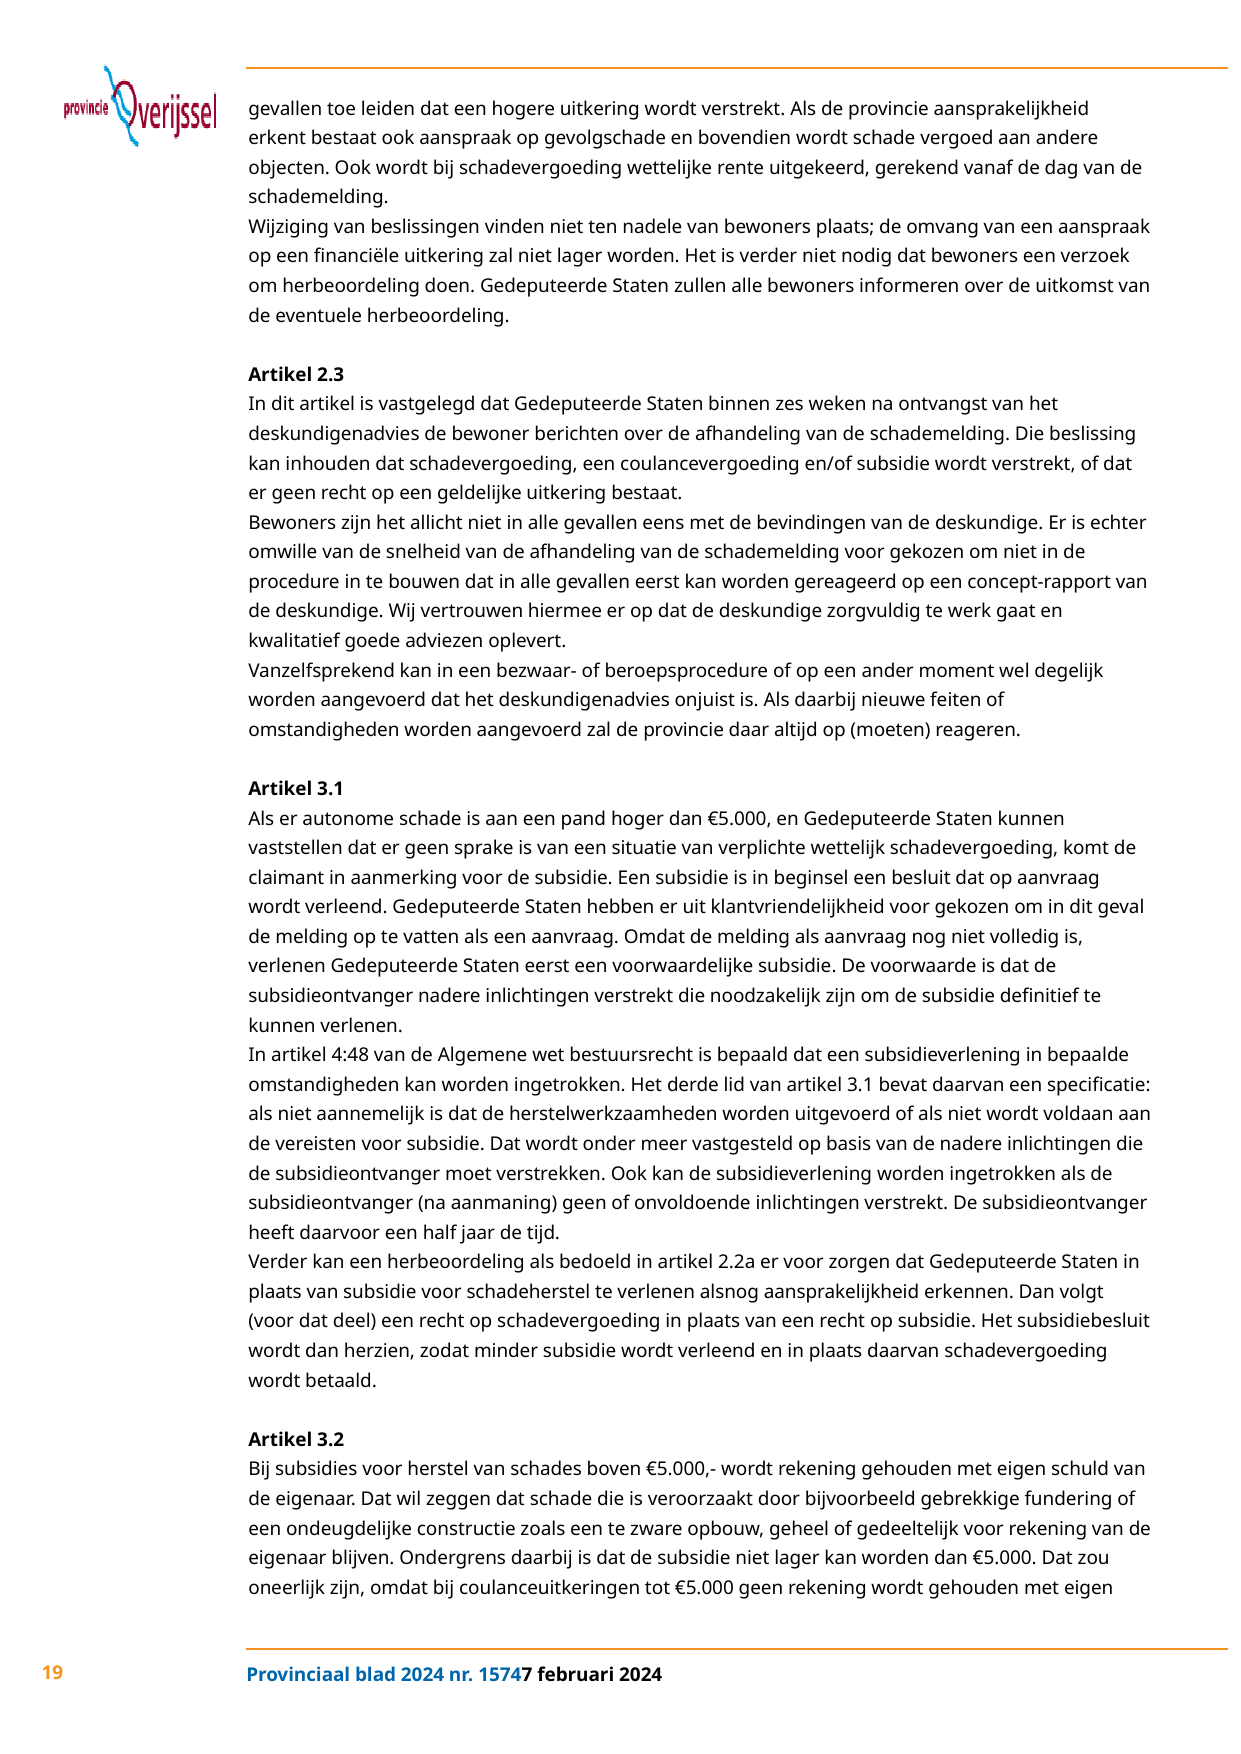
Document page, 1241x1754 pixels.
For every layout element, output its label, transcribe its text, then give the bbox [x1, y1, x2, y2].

text Als er autonome schade is aan een pand hoger dan €5.000, en Gedeputeerde Staten kunnen vaststellen dat er geen sprake is van een situatie van verplichte wettelijk schadevergoeding, komt de claimant in aanmerking voor de subsidie. Een subsidie is in beginsel een besluit dat op aanvraag wordt verleend. Gedeputeerde Staten hebben er uit klantvriendelijkheid voor gekozen om in dit geval de melding op te vatten als een aanvraag. Omdat de melding als aanvraag nog niet volledig is, verlenen Gedeputeerde Staten eerst een voorwaardelijke subsidie. De voorwaarde is dat de subsidieontvanger nadere inlichtingen verstrekt die noodzakelijk zijn om de subsidie definitief te kunnen verlenen. [248, 805, 1152, 1038]
text Vanzelfsprekend kan in een bezwaar- of beroepsprocedure of op een ander moment wel degelijk worden aangevoerd dat het deskundigenadvies onjuist is. Als daarbij nieuwe feiten of omstandigheden worden aangevoerd zal de provincie daar altijd op (moeten) reageren. [248, 657, 1152, 742]
text In dit artikel is vastgelegd dat Gedeputeerde Staten binnen zes weken na ontvangst van het deskundigenadvies de bewoner berichten over de afhandeling van de schademelding. Die beslissing kan inhouden dat schadevergoeding, een coulancevergoeding en/of subsidie wordt verstrekt, of dat er geen recht op een geldelijke uitkering bestaat. [248, 391, 1152, 505]
text Verder kan een herbeoordeling als bedoeld in artikel 2.2a er voor zorgen dat Gedeputeerde Staten in plaats van subsidie voor schadeherstel te verlenen alsnog aansprakelijkheid erkennen. Dan volgt (voor dat deel) een recht op schadevergoeding in plaats van een recht op subsidie. Het subsidiebesluit wordt dan herzien, zodat minder subsidie wordt verleend en in plaats daarvan schadevergoeding wordt betaald. [248, 1248, 1152, 1393]
text In artikel 4:48 van de Algemene wet bestuursrecht is bepaald dat een subsidieverlening in bepaalde omstandigheden kan worden ingetrokken. Het derde lid van artikel 3.1 bevat daarvan een specificatie: als niet aannemelijk is dat de herstelwerkzaamheden worden uitgevoerd of als niet wordt voldaan aan de vereisten voor subsidie. Dat wordt onder meer vastgesteld op basis van de nadere inlichtingen die de subsidieontvanger moet verstrekken. Ook kan de subsidieverlening worden ingetrokken als de subsidieontvanger (na aanmaning) geen of onvoldoende inlichtingen verstrekt. De subsidieontvanger heeft daarvoor een half jaar de tijd. [248, 1041, 1152, 1245]
text Artikel 3.2 [248, 1426, 1152, 1452]
text Wijziging van beslissingen vinden niet ten nadele van bewoners plaats; de omvang van een aanspraak op een financiële uitkering zal niet lager worden. Het is verder niet nodig dat bewoners een verzoek om herbeoordeling doen. Gedeputeerde Staten zullen alle bewoners informeren over de uitkomst van de eventuele herbeoordeling. [248, 213, 1152, 328]
text Bij subsidies voor herstel van schades boven €5.000,- wordt rekening gehouden met eigen schuld van de eigenaar. Dat wil zeggen dat schade die is veroorzaakt door bijvoorbeeld gebrekkige fundering of een ondeugdelijke constructie zoals een te zware opbouw, geheel of gedeeltelijk voor rekening van de eigenaar blijven. Ondergrens daarbij is dat de subsidie niet lager kan worden dan €5.000. Dat zou oneerlijk zijn, omdat bij coulanceuitkeringen tot €5.000 geen rekening wordt gehouden met eigen [248, 1456, 1152, 1600]
text Artikel 2.3 [248, 361, 1152, 387]
text Bewoners zijn het allicht niet in alle gevallen eens met de bevindingen van de deskundige. Er is echter omwille van de snelheid van de afhandeling van de schademelding voor gekozen om niet in de procedure in te bouwen dat in alle gevallen eerst kan worden gereageerd op een concept-rapport van de deskundige. Wij vertrouwen hiermee er op dat de deskundige zorgvuldig te werk gaat en kwalitatief goede adviezen oplevert. [248, 509, 1152, 653]
text gevallen toe leiden dat een hogere uitkering wordt verstrekt. Als de provincie aansprakelijkheid erkent bestaat ook aanspraak op gevolgschade en bovendien wordt schade vergoed aan andere objecten. Ook wordt bij schadevergoeding wettelijke rente uitgekeerd, gerekend vanaf de dag van de schademelding. [248, 95, 1152, 209]
text Artikel 3.1 [248, 775, 1152, 801]
picture [41, 47, 231, 172]
